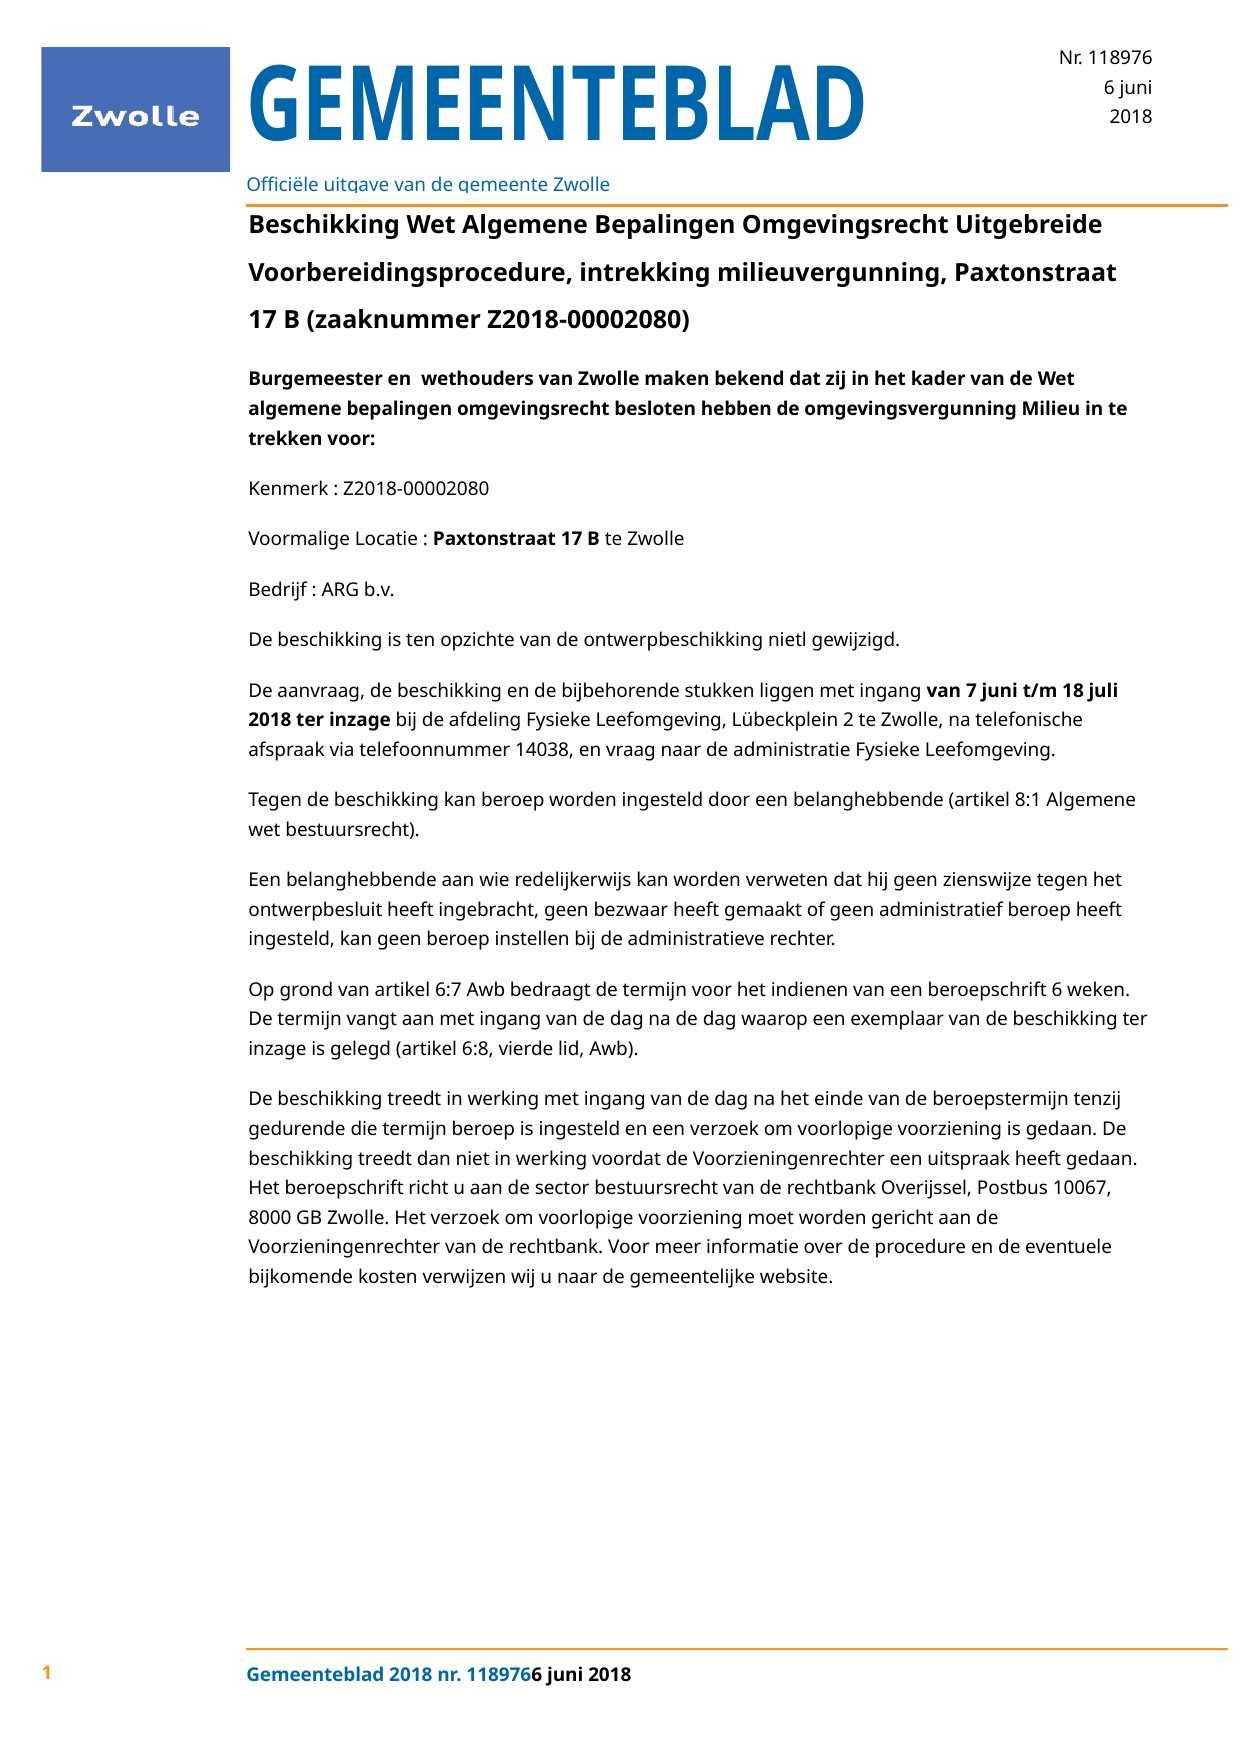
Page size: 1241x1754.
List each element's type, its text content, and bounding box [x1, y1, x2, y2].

text Beschikking Wet Algemene Bepalingen Omgevingsrecht Uitgebreide Voorbereidingsprocedure, intrekking milieuvergunning, Paxtonstraat 17 B (zaaknummer Z2018-00002080) [248, 207, 1152, 336]
text Een belanghebbende aan wie redelijkerwijs kan worden verweten dat hij geen zienswijze tegen het ontwerpbesluit heeft ingebracht, geen bezwaar heeft gemaakt of geen administratief beroep heeft ingesteld, kan geen beroep instellen bij de administratieve rechter. [248, 866, 1152, 951]
text Burgemeester en wethouders van Zwolle maken bekend dat zij in het kader van de Wet algemene bepalingen omgevingsrecht besloten hebben de omgevingsvergunning Milieu in te trekken voor: [248, 366, 1152, 450]
text De beschikking treedt in werking met ingang van de dag na het einde van de beroepstermijn tenzij gedurende die termijn beroep is ingesteld en een verzoek om voorlopige voorziening is gedaan. De beschikking treedt dan niet in werking voordat de Voorzieningenrechter een uitspraak heeft gedaan. Het beroepschrift richt u aan de sector bestuursrecht van de rechtbank Overijssel, Postbus 10067, 8000 GB Zwolle. Het verzoek om voorlopige voorziening moet worden gericht aan de Voorzieningenrechter van de rechtbank. Voor meer informatie over de procedure en de eventuele bijkomende kosten verwijzen wij u naar de gemeentelijke website. [248, 1086, 1152, 1289]
text Tegen de beschikking kan beroep worden ingesteld door een belanghebbende (artikel 8:1 Algemene wet bestuursrecht). [248, 786, 1152, 842]
text Bedrijf : ARG b.v. [248, 576, 1152, 602]
picture [41, 47, 231, 172]
text Kenmerk : Z2018-00002080 [248, 475, 1152, 501]
text Voormalige Locatie : Paxtonstraat 17 B te Zwolle [248, 526, 1152, 551]
text De aanvraag, de beschikking en de bijbehorende stukken liggen met ingang van 7 juni t/m 18 juli 2018 ter inzage bij de afdeling Fysieke Leefomgeving, Lübeckplein 2 te Zwolle, na telefonische afspraak via telefoonnummer 14038, en vraag naar de administratie Fysieke Leefomgeving. [248, 677, 1152, 762]
text Op grond van artikel 6:7 Awb bedraagt de termijn voor het indienen van een beroepschrift 6 weken. De termijn vangt aan met ingang van de dag na de dag waarop een exemplaar van de beschikking ter inzage is gelegd (artikel 6:8, vierde lid, Awb). [248, 976, 1152, 1061]
text De beschikking is ten opzichte van de ontwerpbeschikking nietl gewijzigd. [248, 626, 1152, 652]
